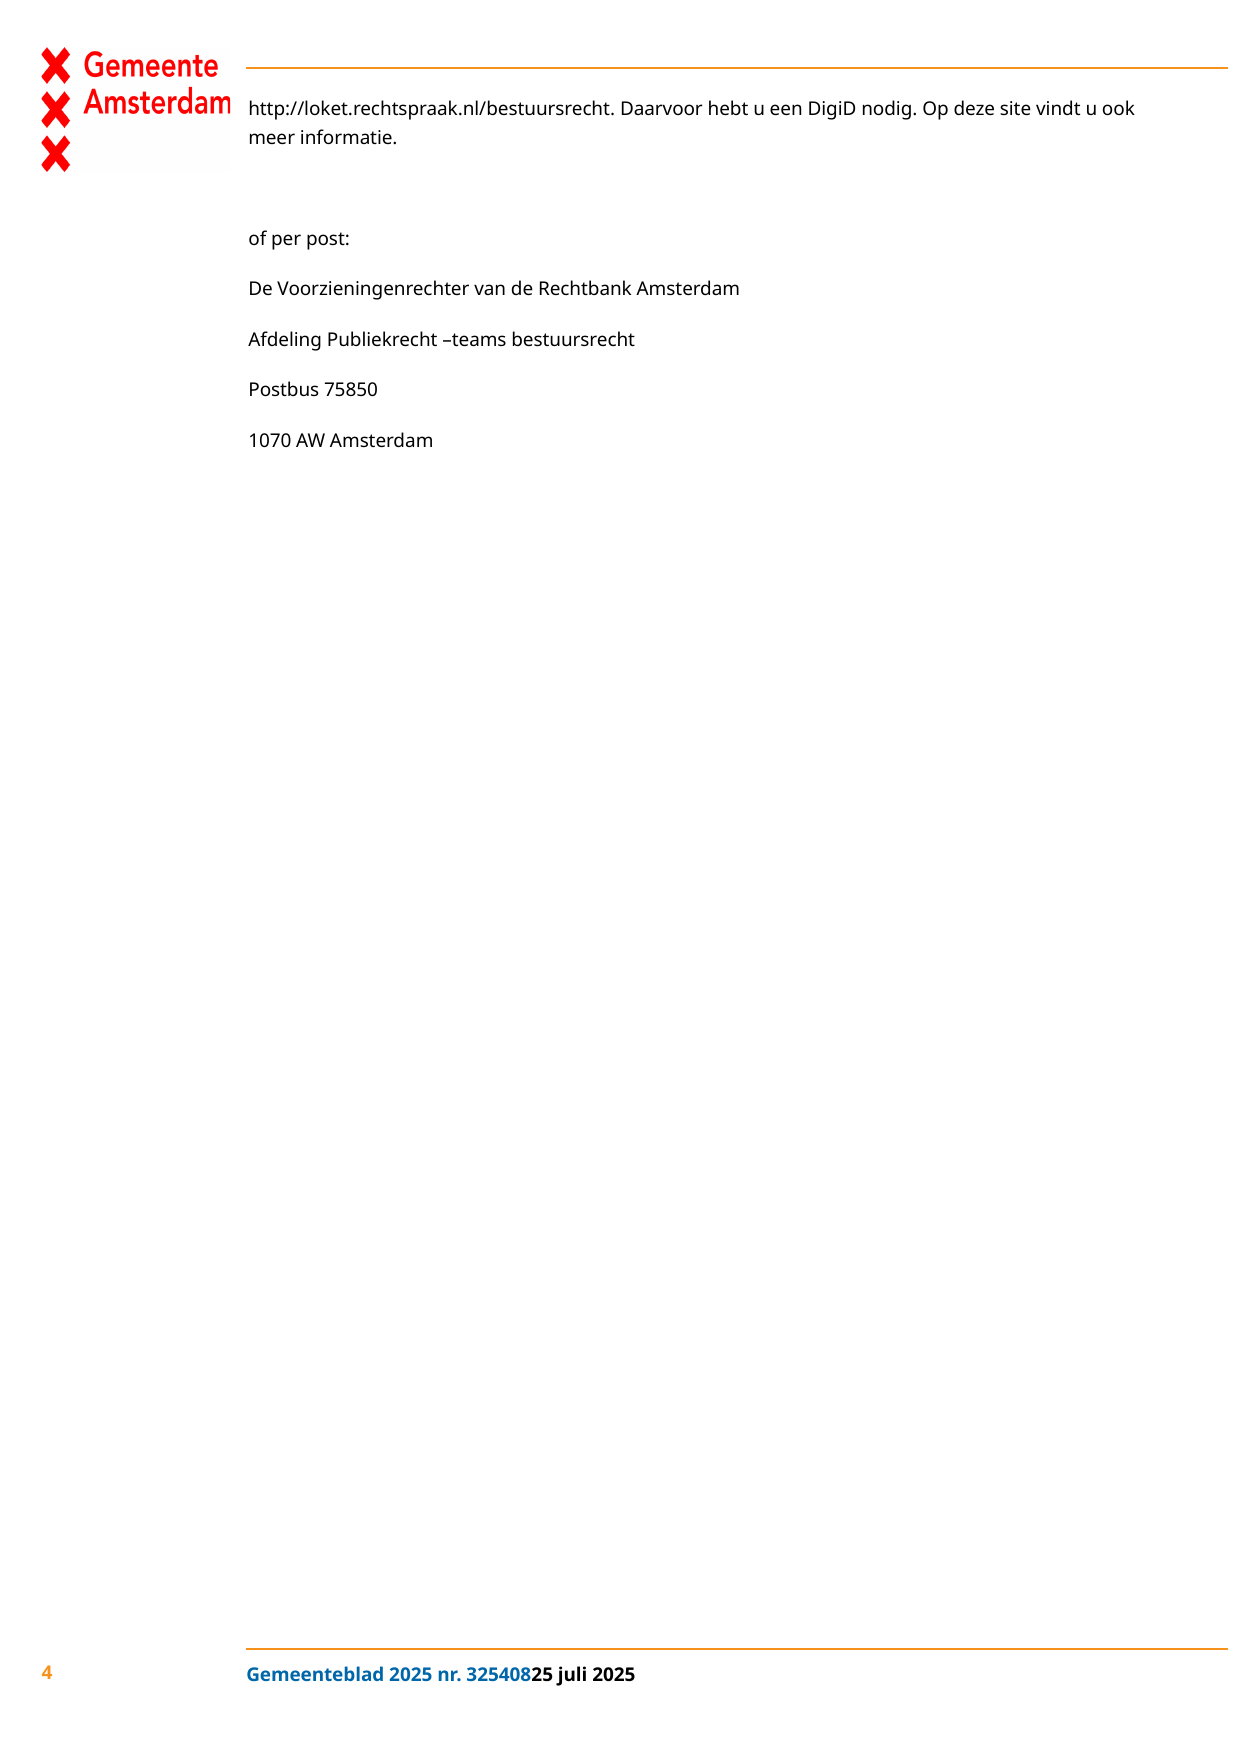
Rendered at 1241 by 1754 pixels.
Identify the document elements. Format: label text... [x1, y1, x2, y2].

text 1070 AW Amsterdam [248, 427, 1152, 453]
text Afdeling Publiekrecht –teams bestuursrecht [248, 326, 1152, 352]
text Postbus 75850 [248, 376, 1152, 402]
text http://loket.rechtspraak.nl/bestuursrecht. Daarvoor hebt u een DigiD nodig. Op deze site vindt u ook meer informatie. [248, 95, 1152, 150]
picture [41, 47, 231, 172]
text of per post: [248, 225, 1152, 251]
text De Voorzieningenrechter van de Rechtbank Amsterdam [248, 276, 1152, 301]
